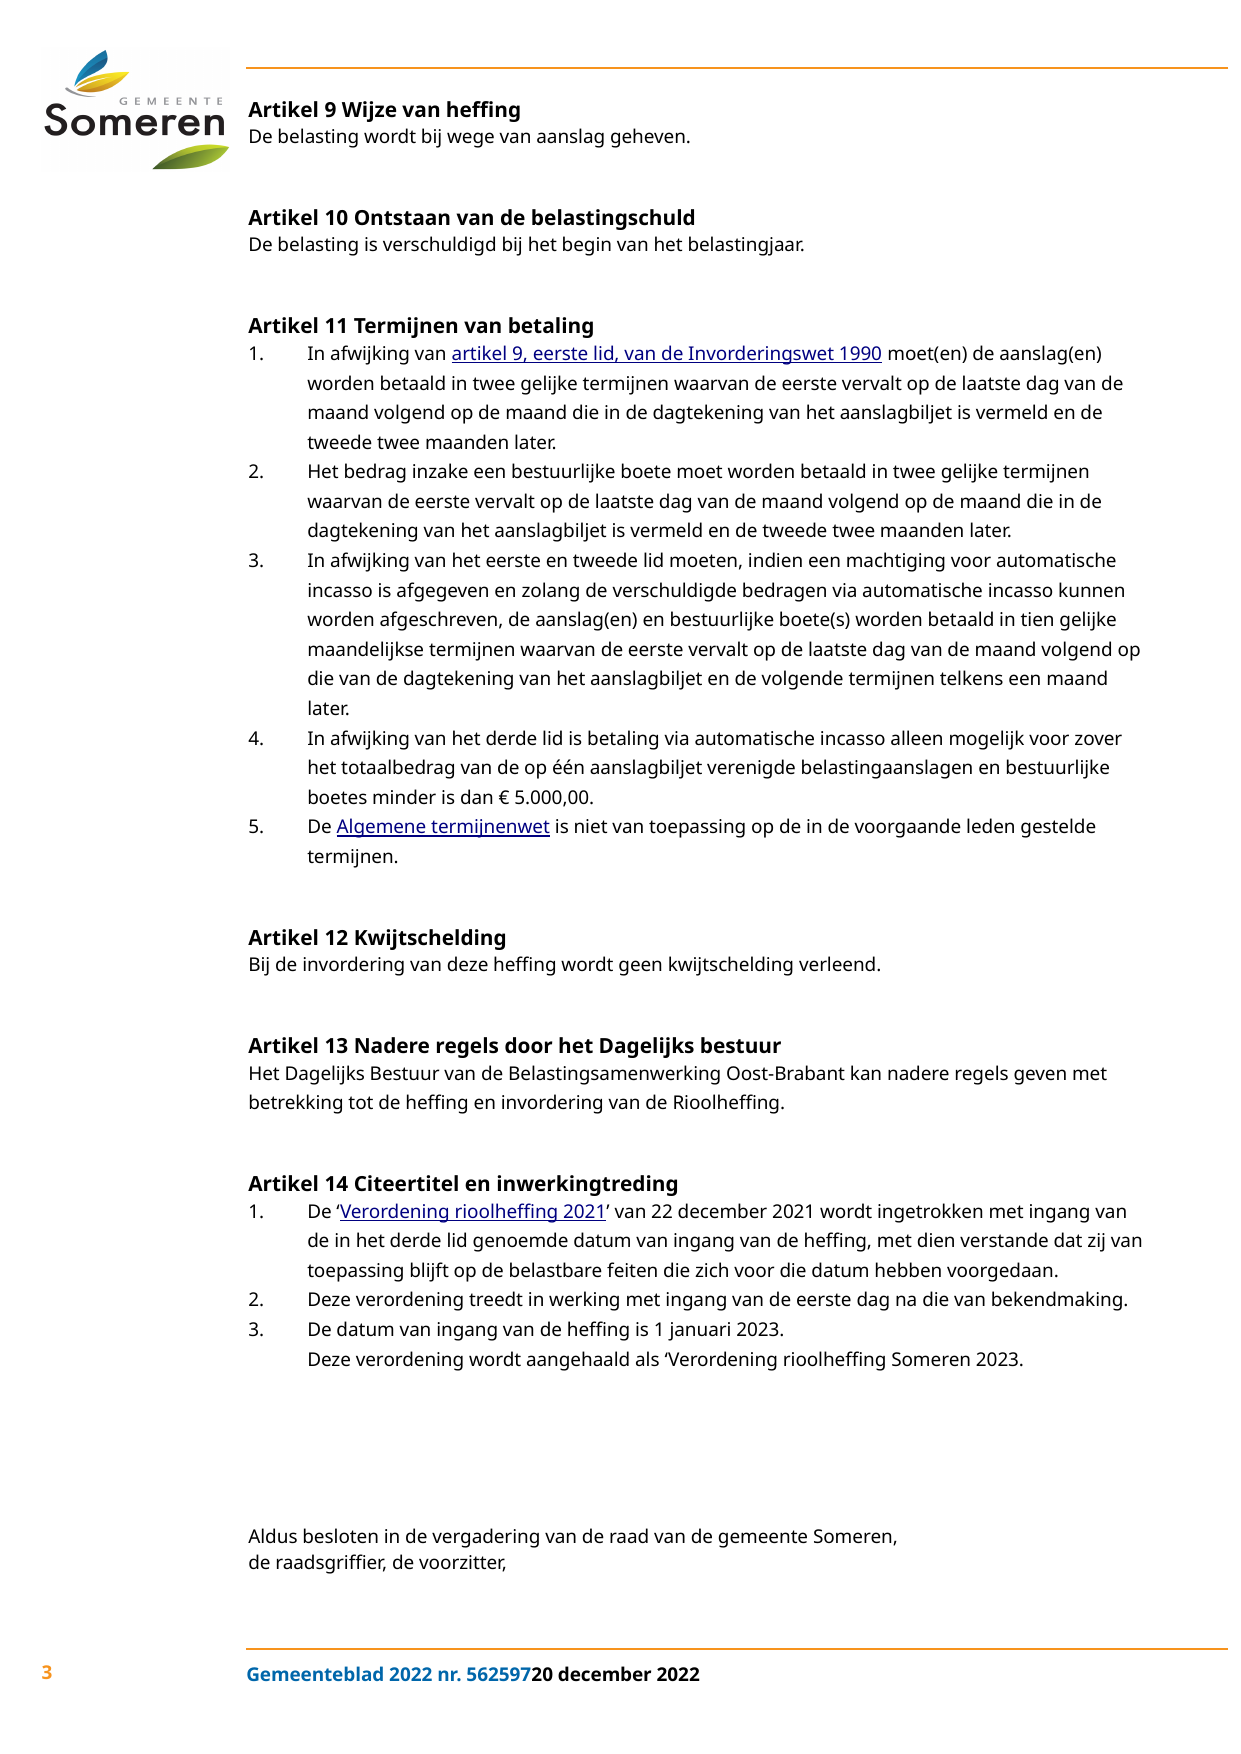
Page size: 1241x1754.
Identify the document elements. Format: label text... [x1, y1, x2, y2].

text Artikel 14 Citeertitel en inwerkingtreding [248, 1169, 1152, 1198]
text Bij de invordering van deze heffing wordt geen kwijtschelding verleend. [248, 951, 1152, 977]
text De belasting wordt bij wege van aanslag geheven. [248, 123, 1152, 149]
text De belasting is verschuldigd bij het begin van het belastingjaar. [248, 232, 1152, 257]
list De ‘Verordening rioolheffing 2021’ van 22 december 2021 wordt ingetrokken met ingang van de in het derde lid genoemde datum van ingang van de heffing, met dien verstande dat zij van toepassing blijft op de belastbare feiten die zich voor die datum hebben voorgedaan. [248, 1198, 1152, 1283]
list In afwijking van artikel 9, eerste lid, van de Invorderingswet 1990 moet(en) de aanslag(en) worden betaald in twee gelijke termijnen waarvan de eerste vervalt op de laatste dag van de maand volgend op de maand die in de dagtekening van het aanslagbiljet is vermeld en de tweede twee maanden later. [248, 340, 1152, 454]
text Artikel 12 Kwijtschelding [248, 923, 1152, 951]
list Deze verordening wordt aangehaald als ‘Verordening rioolheffing Someren 2023. [248, 1346, 1152, 1372]
list In afwijking van het derde lid is betaling via automatische incasso alleen mogelijk voor zover het totaalbedrag van de op één aanslagbiljet verenigde belastingaanslagen en bestuurlijke boetes minder is dan € 5.000,00. [248, 725, 1152, 809]
list De Algemene termijnenwet is niet van toepassing op de in de voorgaande leden gestelde termijnen. [248, 813, 1152, 869]
text Artikel 10 Ontstaan van de belastingschuld [248, 203, 1152, 232]
text Het Dagelijks Bestuur van de Belastingsamenwerking Oost-Brabant kan nadere regels geven met betrekking tot de heffing en invordering van de Rioolheffing. [248, 1060, 1152, 1115]
text de raadsgriffier, de voorzitter, [248, 1549, 1152, 1575]
text Aldus besloten in de vergadering van de raad van de gemeente Someren, [248, 1523, 1152, 1549]
text Artikel 9 Wijze van heffing [248, 95, 1152, 123]
text Artikel 13 Nadere regels door het Dagelijks bestuur [248, 1031, 1152, 1060]
list Het bedrag inzake een bestuurlijke boete moet worden betaald in twee gelijke termijnen waarvan de eerste vervalt op de laatste dag van de maand volgend op de maand die in de dagtekening van het aanslagbiljet is vermeld en de tweede twee maanden later. [248, 458, 1152, 543]
picture [41, 47, 231, 172]
list Deze verordening treedt in werking met ingang van de eerste dag na die van bekendmaking. [248, 1287, 1152, 1312]
list De datum van ingang van de heffing is 1 januari 2023. [248, 1316, 1152, 1342]
list In afwijking van het eerste en tweede lid moeten, indien een machtiging voor automatische incasso is afgegeven en zolang de verschuldigde bedragen via automatische incasso kunnen worden afgeschreven, de aanslag(en) en bestuurlijke boete(s) worden betaald in tien gelijke maandelijkse termijnen waarvan de eerste vervalt op de laatste dag van de maand volgend op die van de dagtekening van het aanslagbiljet en de volgende termijnen telkens een maand later. [248, 547, 1152, 721]
text Artikel 11 Termijnen van betaling [248, 312, 1152, 340]
